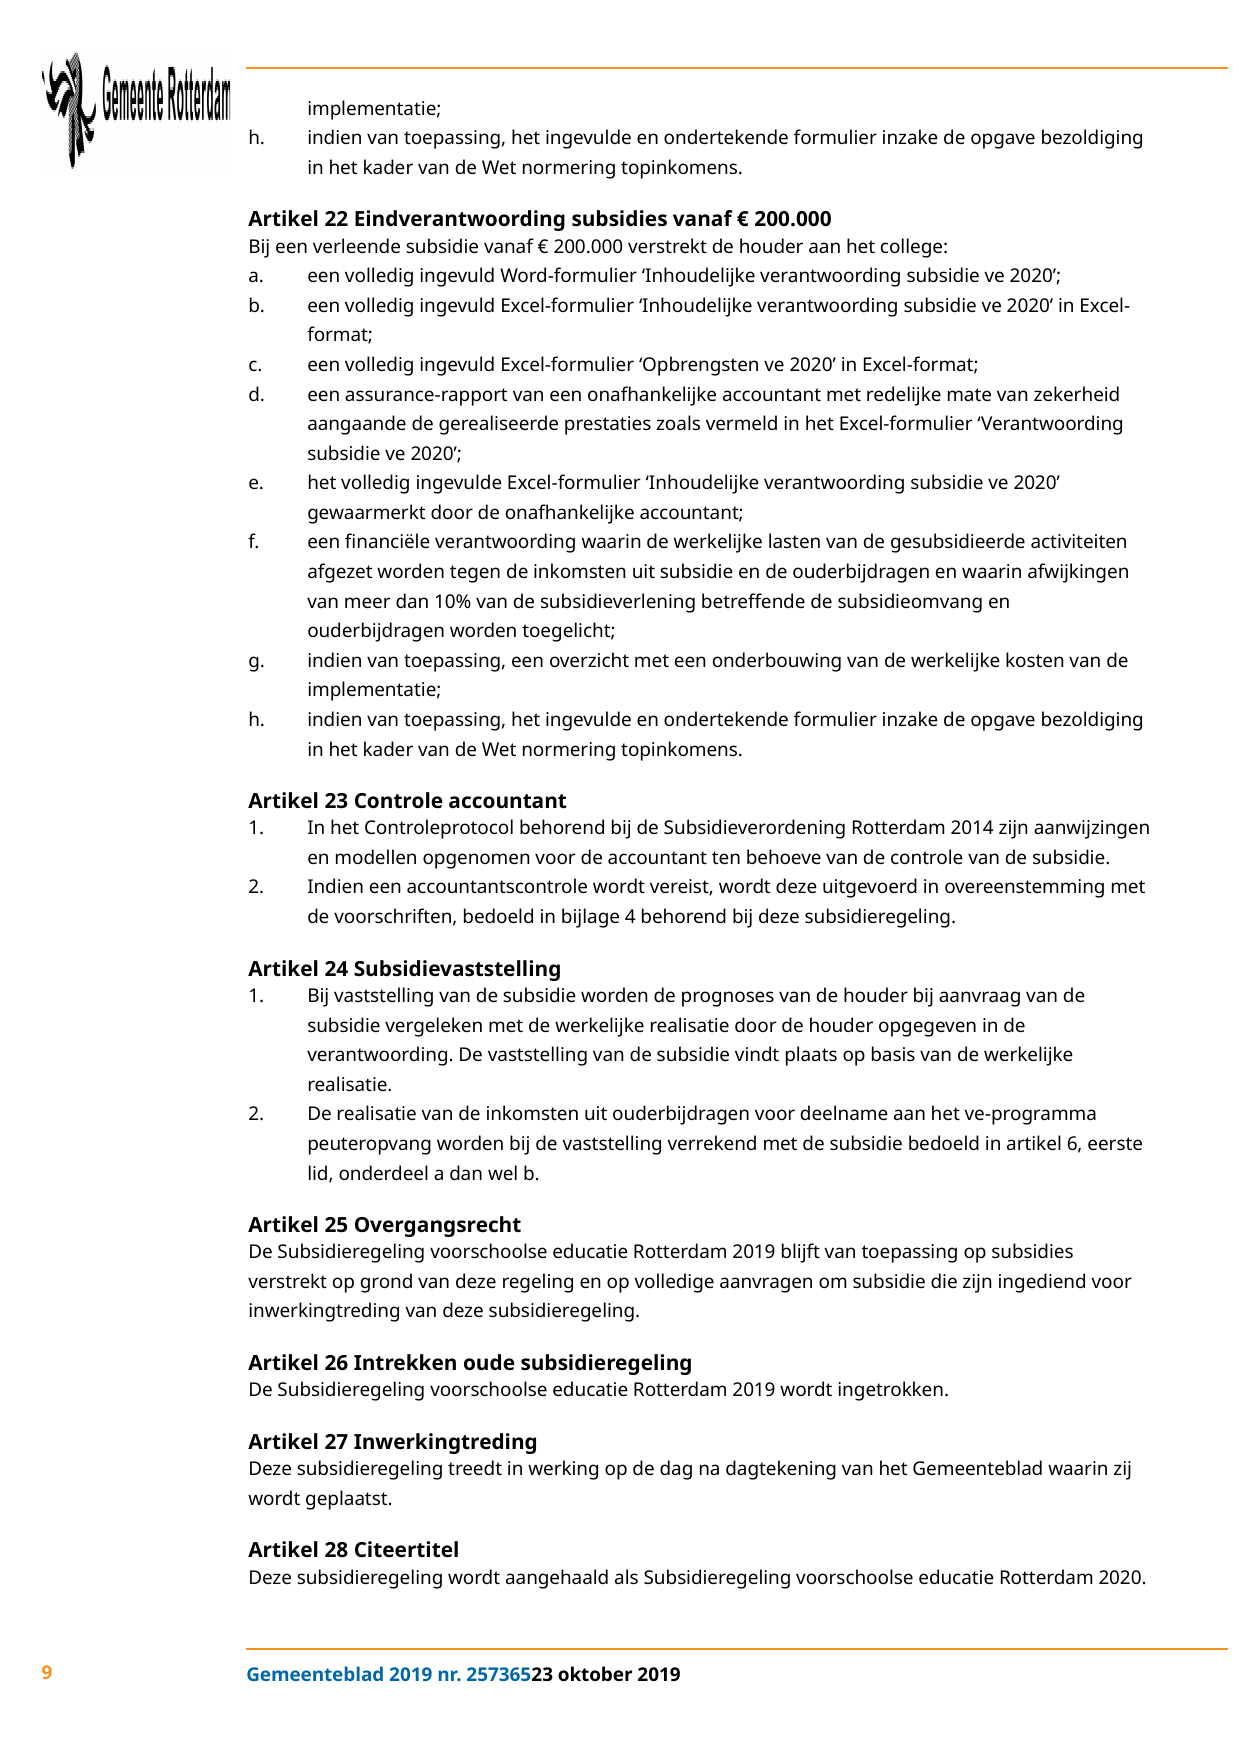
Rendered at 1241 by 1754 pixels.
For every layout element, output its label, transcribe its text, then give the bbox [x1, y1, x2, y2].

text Artikel 26 Intrekken oude subsidieregeling [248, 1348, 1152, 1377]
list een financiële verantwoording waarin de werkelijke lasten van de gesubsidieerde activiteiten afgezet worden tegen de inkomsten uit subsidie en de ouderbijdragen en waarin afwijkingen van meer dan 10% van de subsidieverlening betreffende de subsidieomvang en ouderbijdragen worden toegelicht; [248, 529, 1152, 643]
list het volledig ingevulde Excel-formulier ‘Inhoudelijke verantwoording subsidie ve 2020’ gewaarmerkt door de onafhankelijke accountant; [248, 469, 1152, 525]
list Bij vaststelling van de subsidie worden de prognoses van de houder bij aanvraag van de subsidie vergeleken met de werkelijke realisatie door de houder opgegeven in de verantwoording. De vaststelling van de subsidie vindt plaats op basis van de werkelijke realisatie. [248, 982, 1152, 1097]
text Deze subsidieregeling wordt aangehaald als Subsidieregeling voorschoolse educatie Rotterdam 2020. [248, 1564, 1152, 1589]
list Indien een accountantscontrole wordt vereist, wordt deze uitgevoerd in overeenstemming met de voorschriften, bedoeld in bijlage 4 behorend bij deze subsidieregeling. [248, 874, 1152, 929]
list indien van toepassing, het ingevulde en ondertekende formulier inzake de opgave bezoldiging in het kader van de Wet normering topinkomens. [248, 124, 1152, 180]
text Artikel 25 Overgangsrecht [248, 1210, 1152, 1238]
list In het Controleprotocol behorend bij de Subsidieverordening Rotterdam 2014 zijn aanwijzingen en modellen opgenomen voor de accountant ten behoeve van de controle van de subsidie. [248, 814, 1152, 870]
text Artikel 28 Citeertitel [248, 1535, 1152, 1564]
text Deze subsidieregeling treedt in werking op de dag na dagtekening van het Gemeenteblad waarin zij wordt geplaatst. [248, 1455, 1152, 1511]
picture [41, 47, 231, 172]
list een assurance-rapport van een onafhankelijke accountant met redelijke mate van zekerheid aangaande de gerealiseerde prestaties zoals vermeld in het Excel-formulier ‘Verantwoording subsidie ve 2020’; [248, 381, 1152, 466]
text Artikel 27 Inwerkingtreding [248, 1427, 1152, 1455]
list De realisatie van de inkomsten uit ouderbijdragen voor deelname aan het ve-programma peuteropvang worden bij de vaststelling verrekend met de subsidie bedoeld in artikel 6, eerste lid, onderdeel a dan wel b. [248, 1101, 1152, 1185]
list indien van toepassing, het ingevulde en ondertekende formulier inzake de opgave bezoldiging in het kader van de Wet normering topinkomens. [248, 706, 1152, 761]
text De Subsidieregeling voorschoolse educatie Rotterdam 2019 blijft van toepassing op subsidies verstrekt op grond van deze regeling en op volledige aanvragen om subsidie die zijn ingediend voor inwerkingtreding van deze subsidieregeling. [248, 1238, 1152, 1323]
text Artikel 23 Controle accountant [248, 786, 1152, 814]
list een volledig ingevuld Word-formulier ‘Inhoudelijke verantwoording subsidie ve 2020’; [248, 262, 1152, 288]
text Artikel 22 Eindverantwoording subsidies vanaf € 200.000 [248, 204, 1152, 233]
text Bij een verleende subsidie vanaf € 200.000 verstrekt de houder aan het college: [248, 233, 1152, 258]
list een volledig ingevuld Excel-formulier ‘Inhoudelijke verantwoording subsidie ve 2020’ in Excel-format; [248, 292, 1152, 347]
list indien van toepassing, een overzicht met een onderbouwing van de werkelijke kosten van de implementatie; [248, 647, 1152, 702]
text De Subsidieregeling voorschoolse educatie Rotterdam 2019 wordt ingetrokken. [248, 1377, 1152, 1402]
list een volledig ingevuld Excel-formulier ‘Opbrengsten ve 2020’ in Excel-format; [248, 351, 1152, 377]
text Artikel 24 Subsidievaststelling [248, 954, 1152, 982]
list implementatie; [248, 95, 1152, 121]
